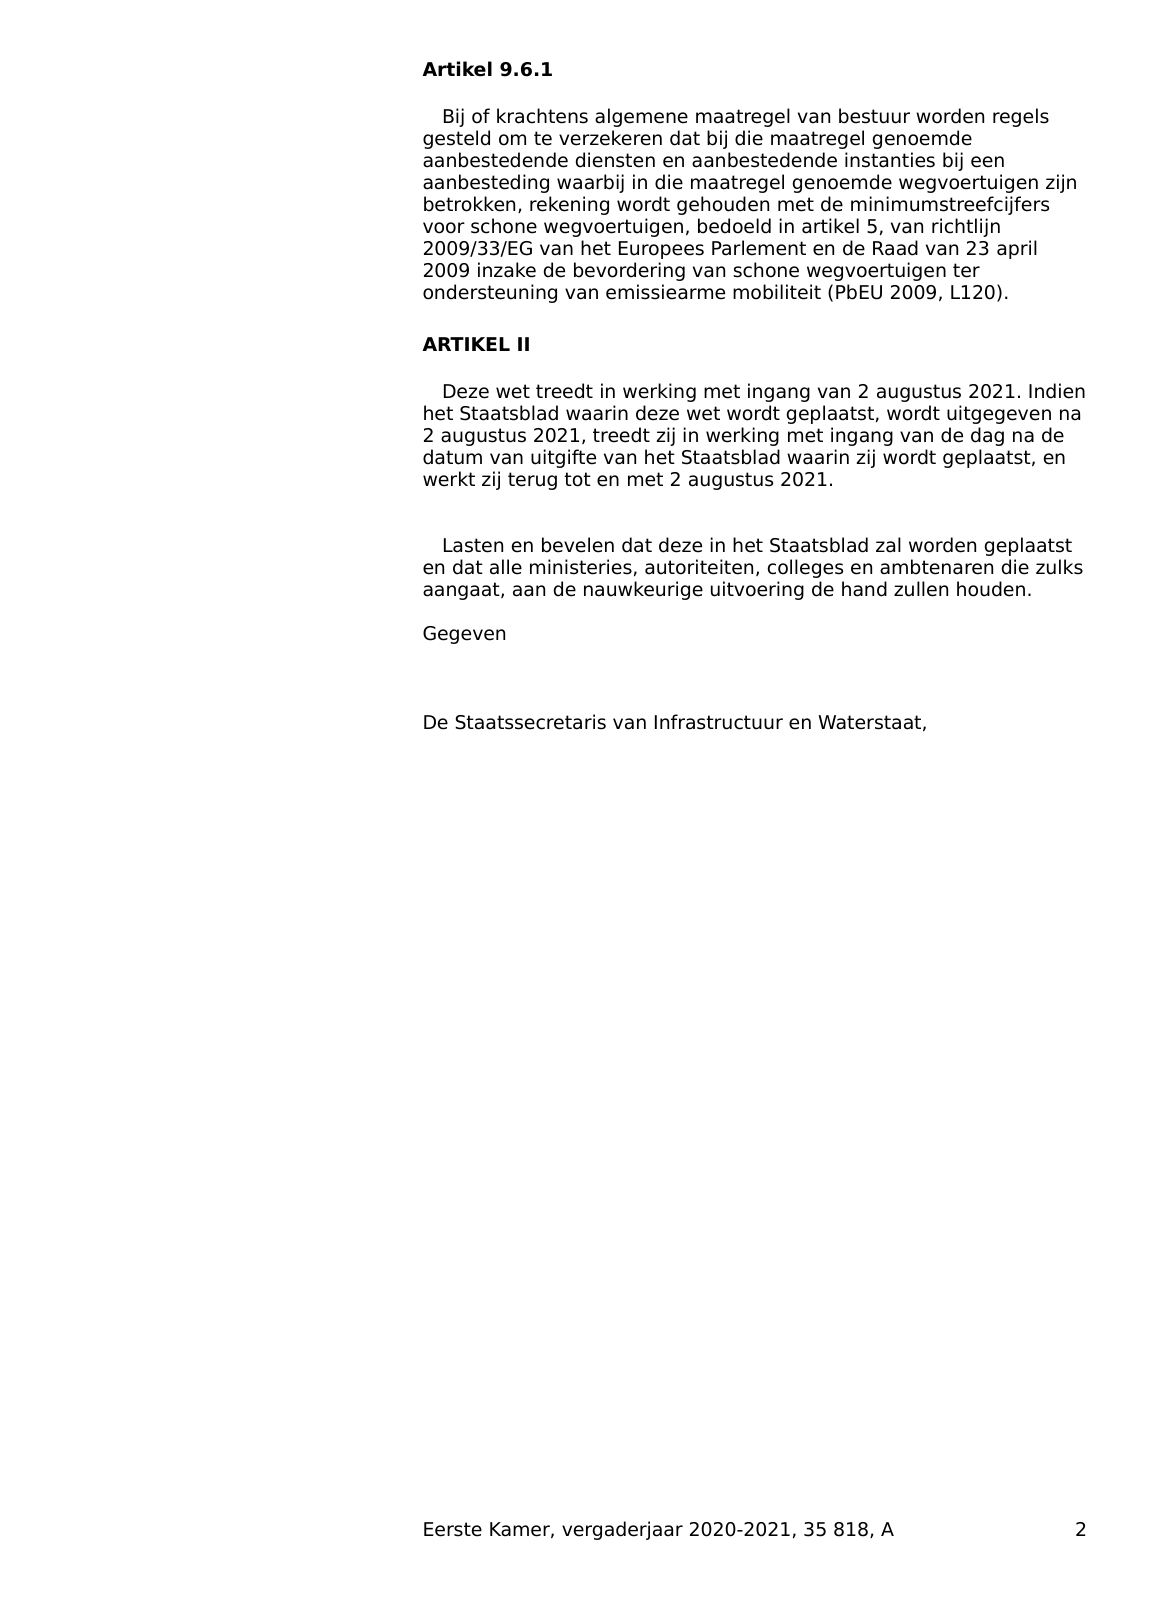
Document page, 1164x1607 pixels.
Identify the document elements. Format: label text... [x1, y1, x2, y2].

text De Staatssecretaris van Infrastructuur en Waterstaat, [422, 712, 1087, 734]
subtitle Artikel 9.6.1 [422, 59, 1087, 81]
text Lasten en bevelen dat deze in het Staatsblad zal worden geplaatst en dat alle ministeries, autoriteiten, colleges en ambtenaren die zulks aangaat, aan de nauwkeurige uitvoering de hand zullen houden. [422, 535, 1087, 601]
text Deze wet treedt in werking met ingang van 2 augustus 2021. Indien het Staatsblad waarin deze wet wordt geplaatst, wordt uitgegeven na 2 augustus 2021, treedt zij in werking met ingang van de dag na de datum van uitgifte van het Staatsblad waarin zij wordt geplaatst, en werkt zij terug tot en met 2 augustus 2021. [422, 381, 1087, 491]
text Bij of krachtens algemene maatregel van bestuur worden regels gesteld om te verzekeren dat bij die maatregel genoemde aanbestedende diensten en aanbestedende instanties bij een aanbesteding waarbij in die maatregel genoemde wegvoertuigen zijn betrokken, rekening wordt gehouden met de minimumstreefcijfers voor schone wegvoertuigen, bedoeld in artikel 5, van richtlijn 2009/33/EG van het Europees Parlement en de Raad van 23 april 2009 inzake de bevordering van schone wegvoertuigen ter ondersteuning van emissiearme mobiliteit (PbEU 2009, L120). [422, 106, 1087, 304]
subtitle ARTIKEL II [422, 334, 1087, 356]
text Gegeven [422, 623, 1087, 645]
